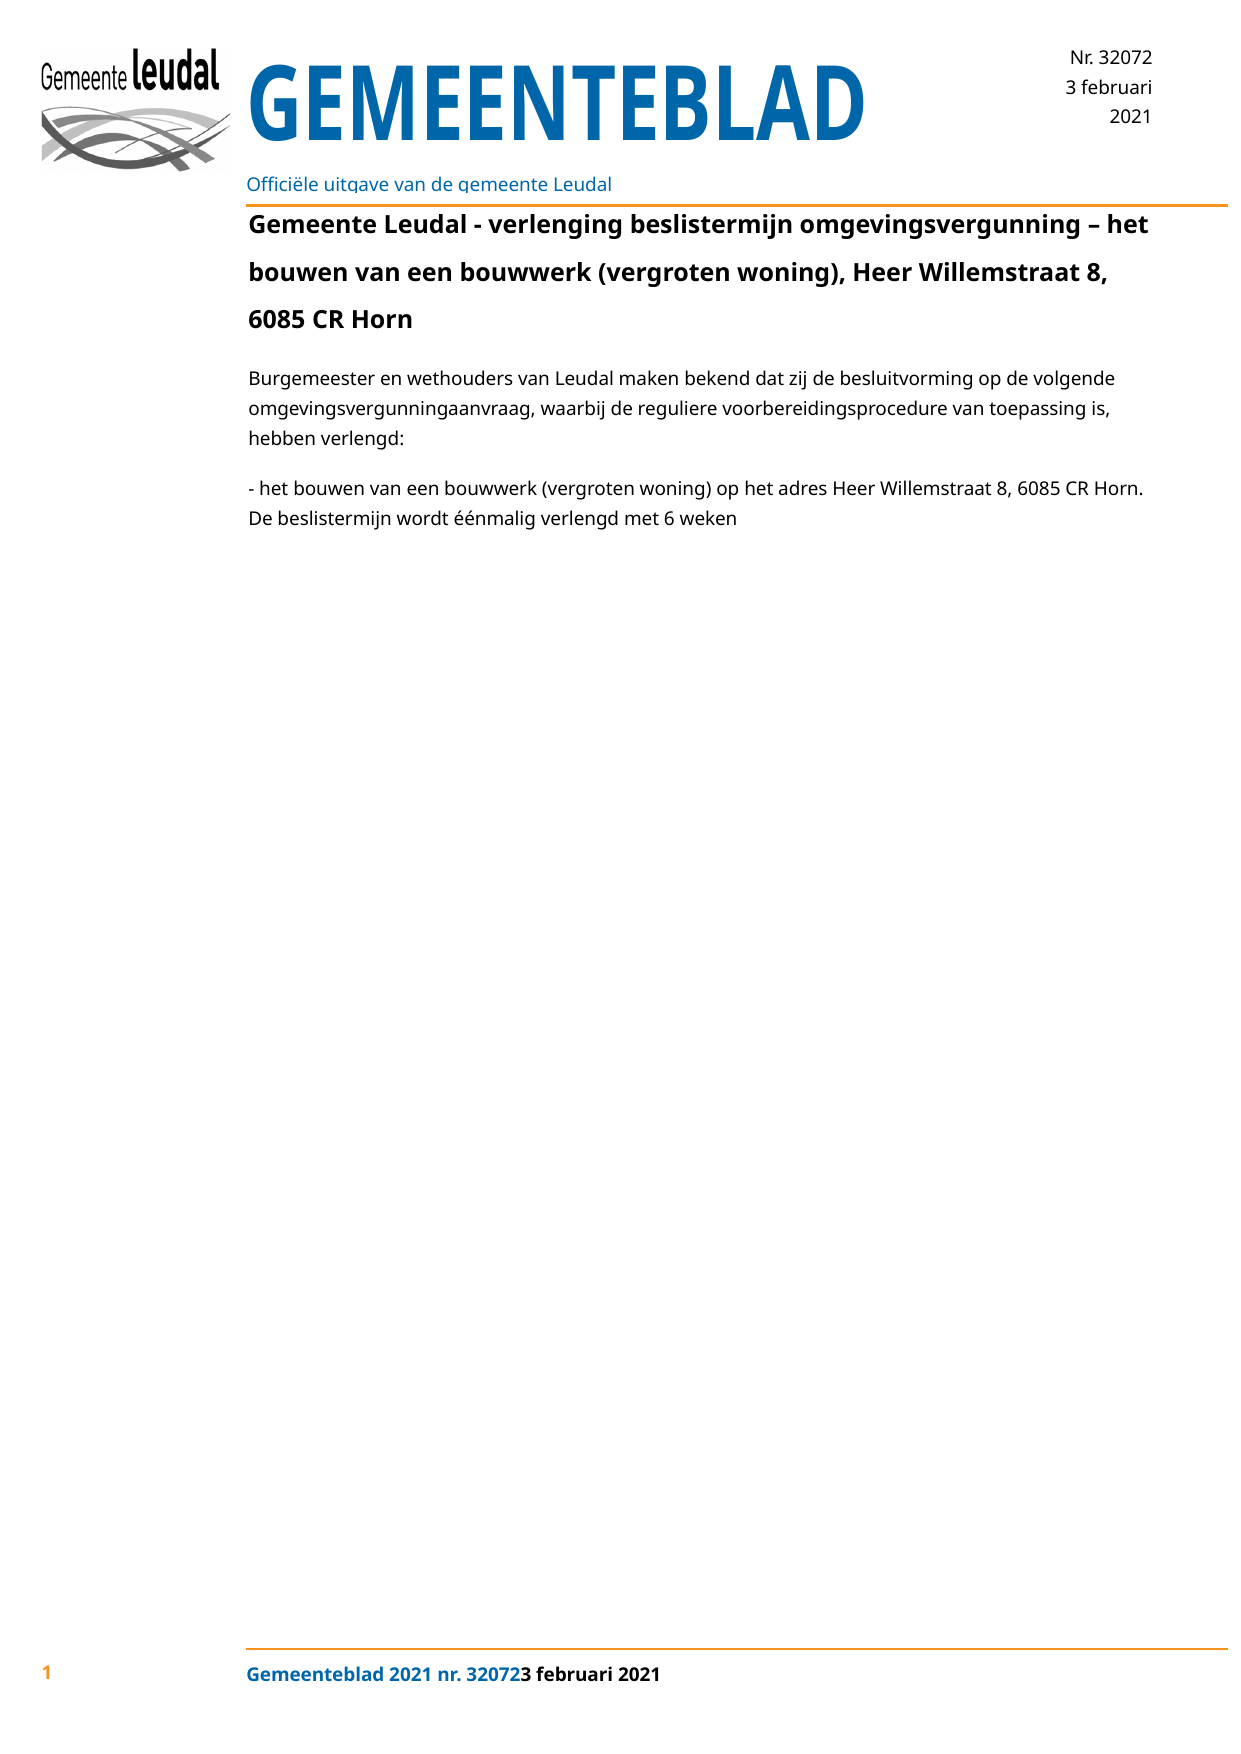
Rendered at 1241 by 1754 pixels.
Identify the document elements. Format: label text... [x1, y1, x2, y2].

text - het bouwen van een bouwwerk (vergroten woning) op het adres Heer Willemstraat 8, 6085 CR Horn. De beslistermijn wordt éénmalig verlengd met 6 weken [248, 475, 1152, 530]
picture [41, 47, 231, 172]
text Gemeente Leudal - verlenging beslistermijn omgevingsvergunning – het bouwen van een bouwwerk (vergroten woning), Heer Willemstraat 8, 6085 CR Horn [248, 207, 1152, 336]
text Burgemeester en wethouders van Leudal maken bekend dat zij de besluitvorming op de volgende omgevingsvergunningaanvraag, waarbij de reguliere voorbereidingsprocedure van toepassing is, hebben verlengd: [248, 366, 1152, 450]
